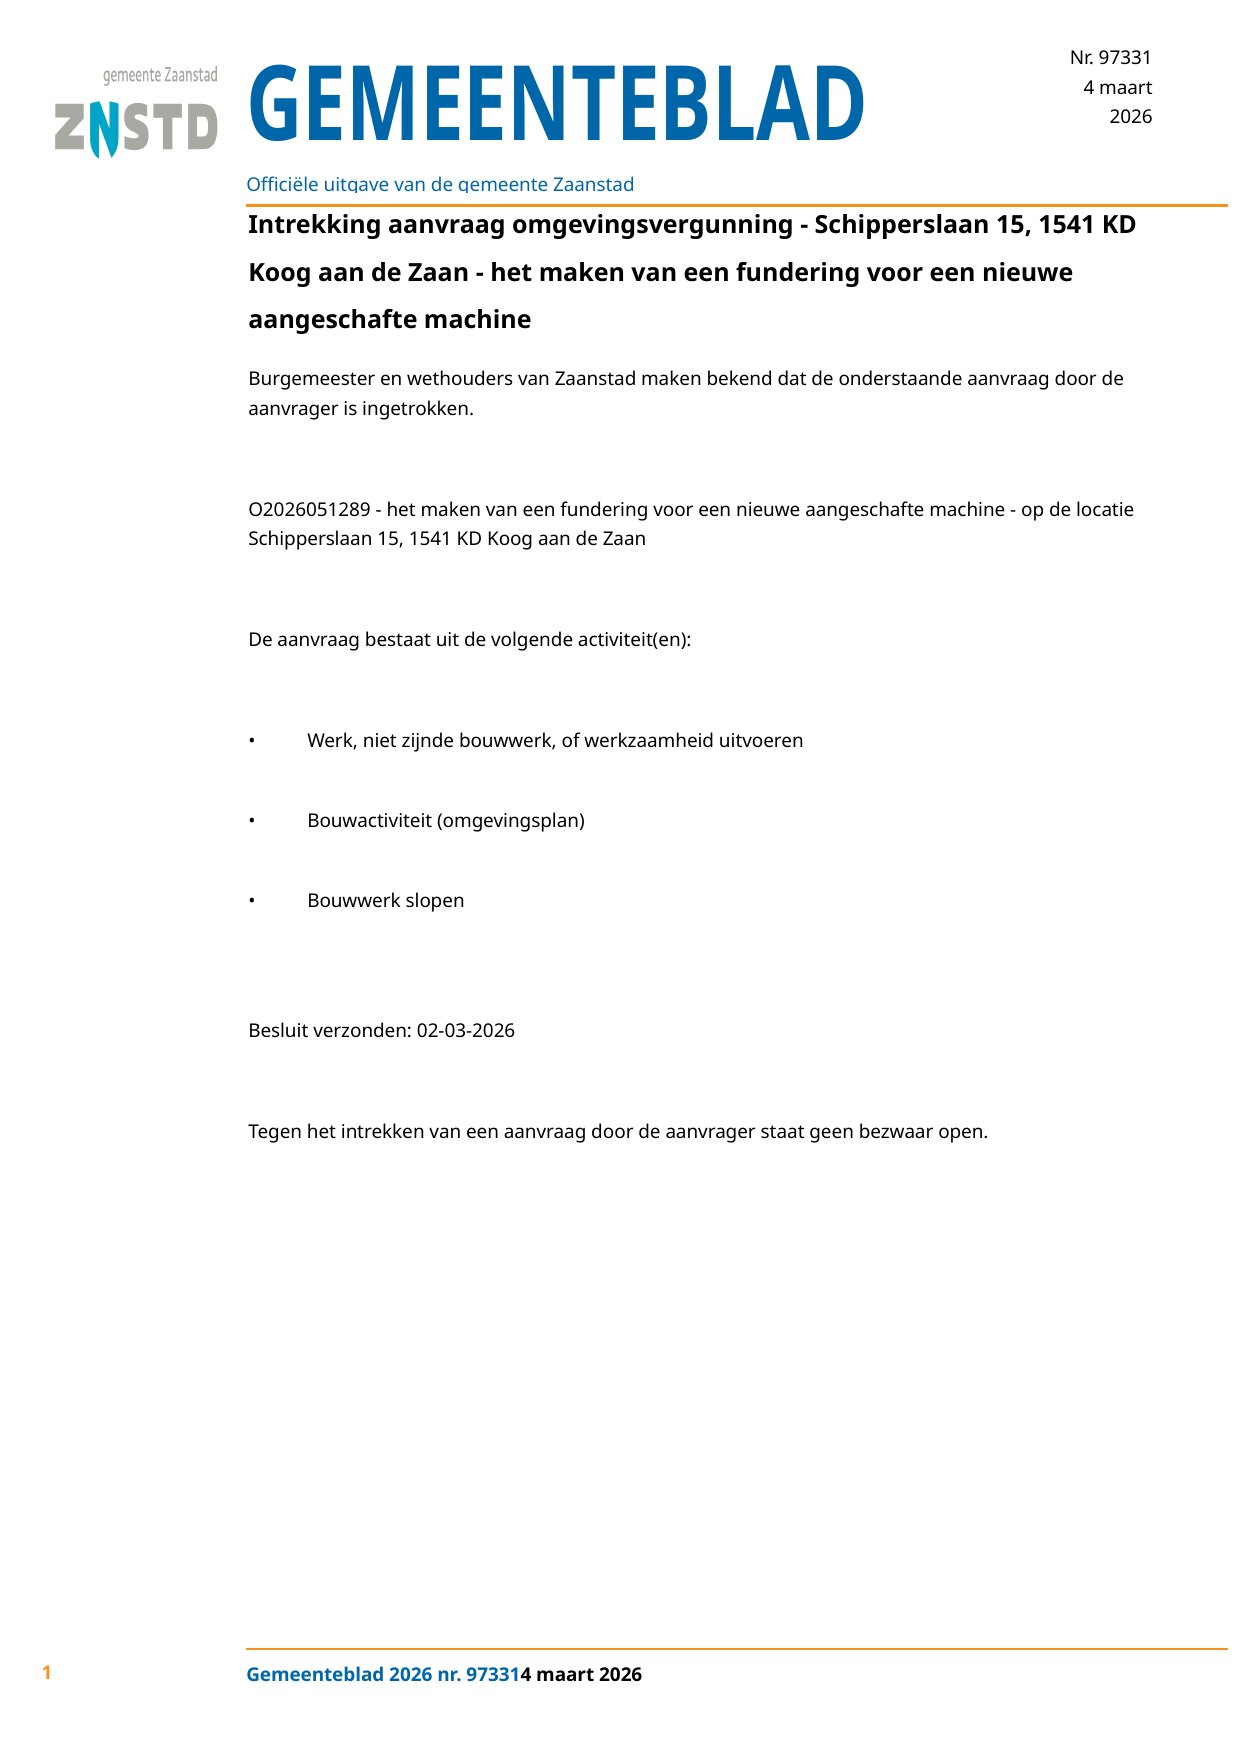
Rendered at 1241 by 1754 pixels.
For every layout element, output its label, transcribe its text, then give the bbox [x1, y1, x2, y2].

text Intrekking aanvraag omgevingsvergunning - Schipperslaan 15, 1541 KD Koog aan de Zaan - het maken van een fundering voor een nieuwe aangeschafte machine [248, 207, 1152, 336]
list Bouwactiviteit (omgevingsplan) [248, 807, 1152, 833]
text Burgemeester en wethouders van Zaanstad maken bekend dat de onderstaande aanvraag door de aanvrager is ingetrokken. [248, 366, 1152, 421]
text Besluit verzonden: 02-03-2026 [248, 1018, 1152, 1043]
list Bouwwerk slopen [248, 887, 1152, 913]
list Werk, niet zijnde bouwwerk, of werkzaamheid uitvoeren [248, 727, 1152, 753]
picture [41, 47, 231, 172]
text De aanvraag bestaat uit de volgende activiteit(en): [248, 626, 1152, 652]
text O2026051289 - het maken van een fundering voor een nieuwe aangeschafte machine - op de locatie Schipperslaan 15, 1541 KD Koog aan de Zaan [248, 496, 1152, 551]
text Tegen het intrekken van een aanvraag door de aanvrager staat geen bezwaar open. [248, 1118, 1152, 1144]
